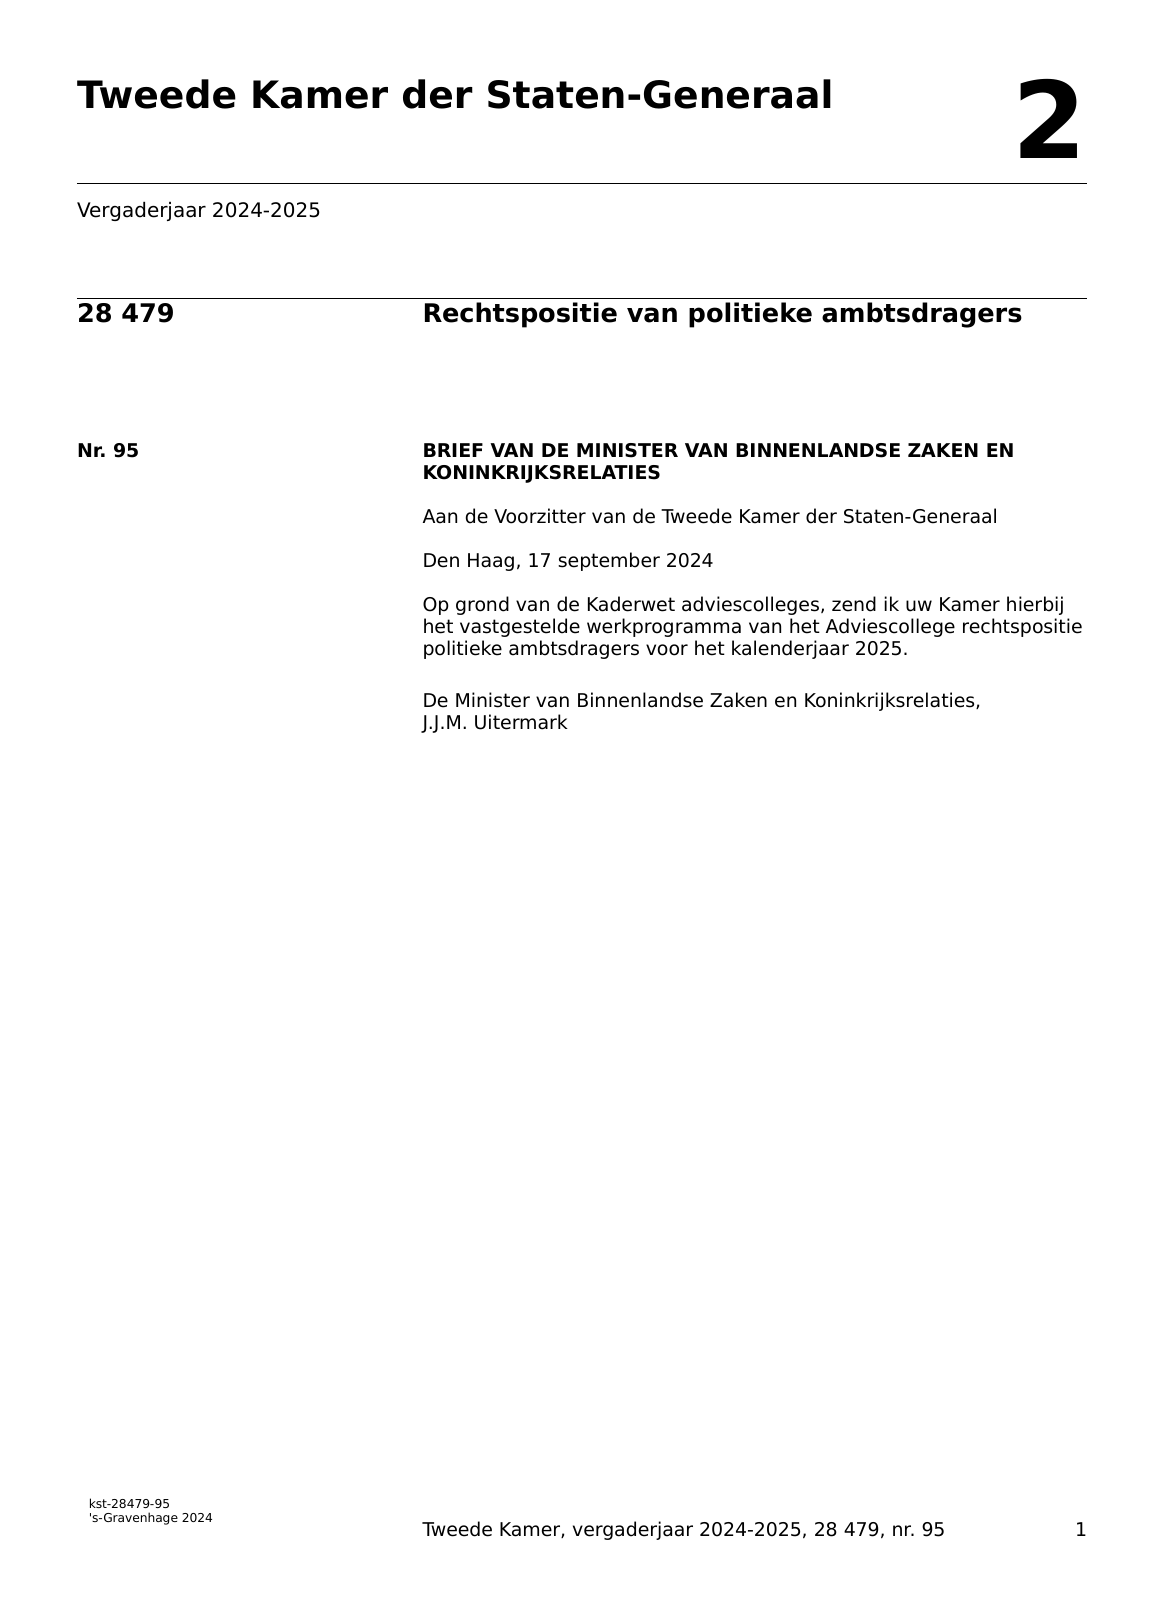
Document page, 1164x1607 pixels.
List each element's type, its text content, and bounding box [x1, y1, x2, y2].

text Op grond van de Kaderwet adviescolleges, zend ik uw Kamer hierbij het vastgestelde werkprogramma van het Adviescollege rechtspositie politieke ambtsdragers voor het kalenderjaar 2025. [422, 594, 1087, 660]
table_header 2 [886, 59, 1087, 183]
text De Minister van Binnenlandse Zaken en Koninkrijksrelaties, J.J.M. Uitermark [422, 690, 1087, 734]
text Den Haag, 17 september 2024 [422, 550, 1087, 572]
text Aan de Voorzitter van de Tweede Kamer der Staten-Generaal [422, 506, 1087, 528]
subtitle 28 479 Rechtspositie van politieke ambtsdragers [77, 299, 1087, 329]
text 's-Gravenhage 2024 [88, 1511, 323, 1525]
table_cell Vergaderjaar 2024-2025 [77, 184, 1087, 298]
table_header Tweede Kamer der Staten-Generaal [77, 59, 886, 183]
subtitle Nr. 95 BRIEF VAN DE MINISTER VAN BINNENLANDSE ZAKEN EN KONINKRIJKSRELATIES [77, 440, 1087, 484]
text kst-28479-95 [88, 1497, 323, 1511]
